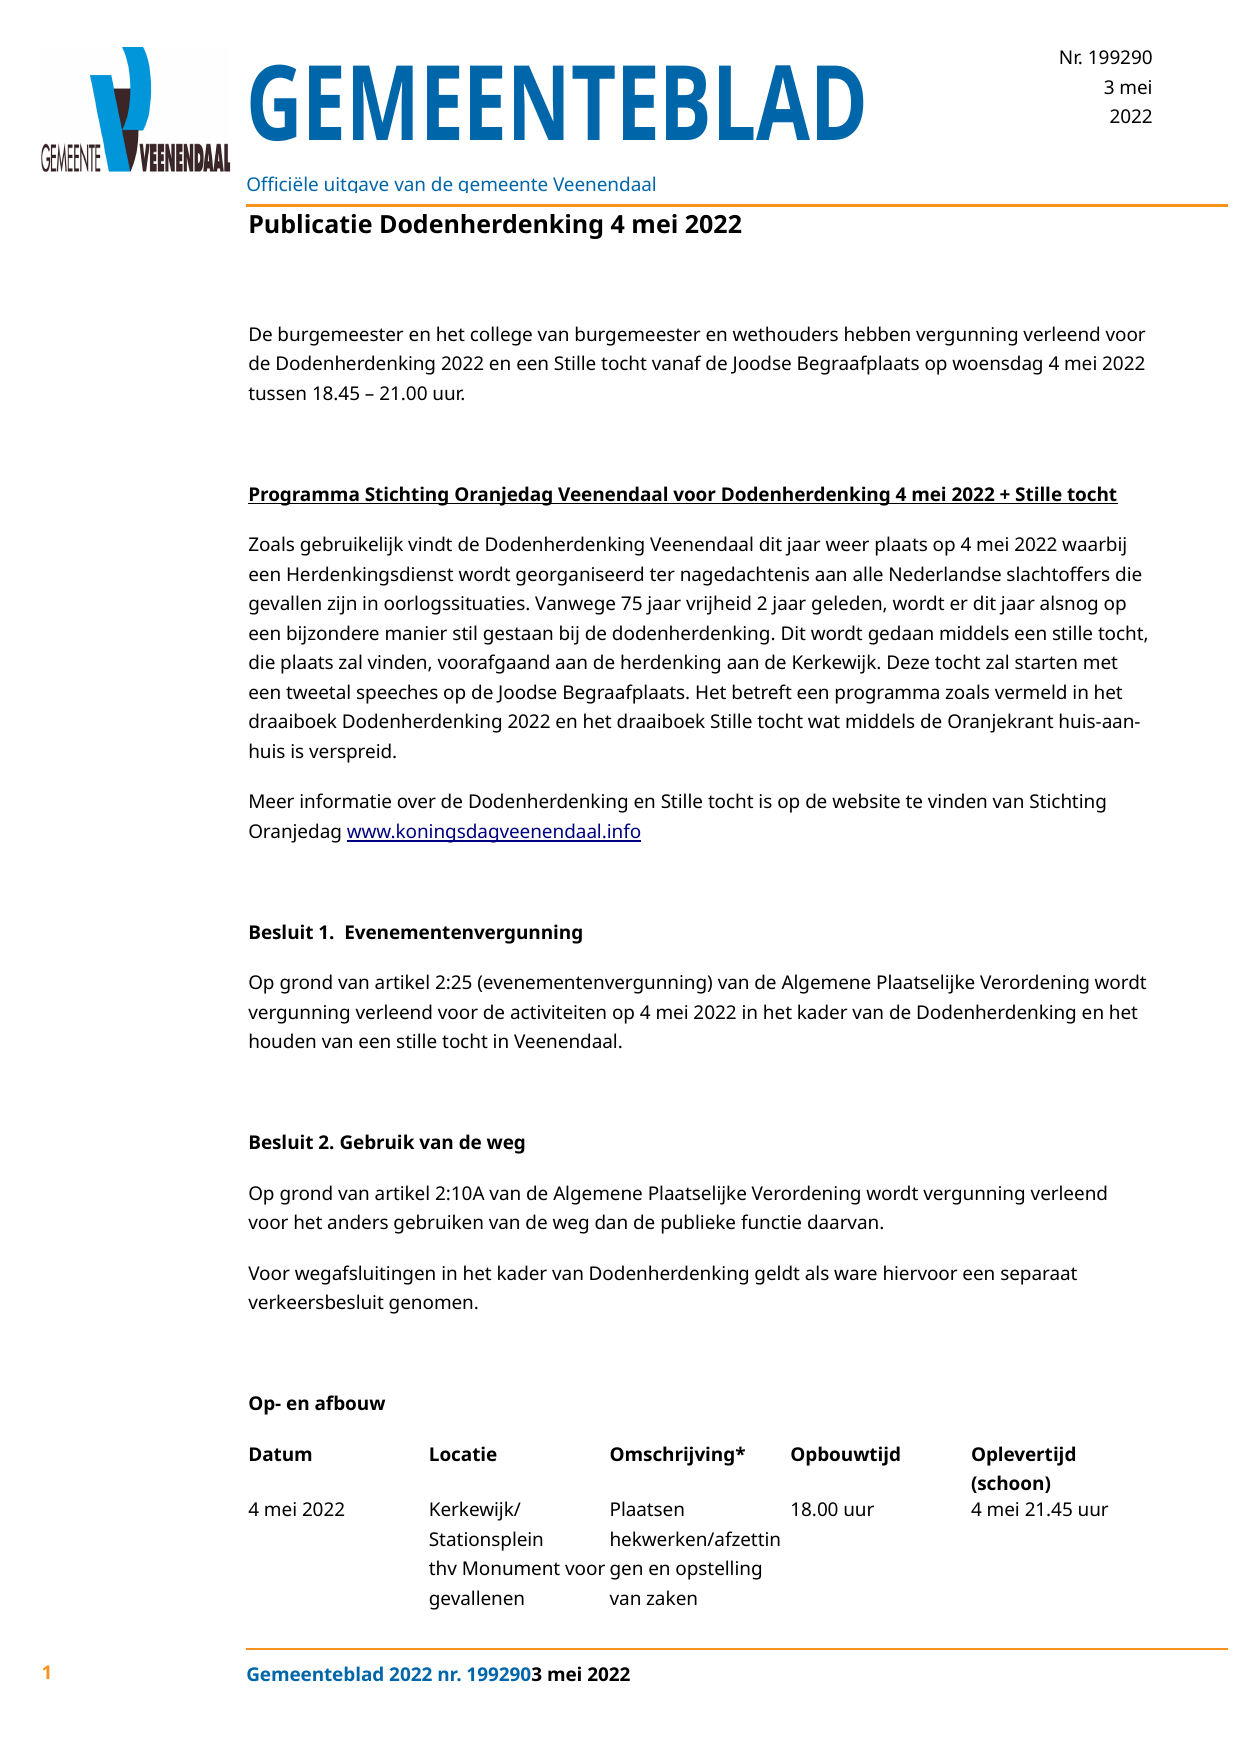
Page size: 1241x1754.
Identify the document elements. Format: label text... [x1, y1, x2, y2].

text Besluit 1. Evenementenvergunning [248, 919, 1152, 945]
text Zoals gebruikelijk vindt de Dodenherdenking Veenendaal dit jaar weer plaats op 4 mei 2022 waarbij een Herdenkingsdienst wordt georganiseerd ter nagedachtenis aan alle Nederlandse slachtoffers die gevallen zijn in oorlogssituaties. Vanwege 75 jaar vrijheid 2 jaar geleden, wordt er dit jaar alsnog op een bijzondere manier stil gestaan bij de dodenherdenking. Dit wordt gedaan middels een stille tocht, die plaats zal vinden, voorafgaand aan de herdenking aan de Kerkewijk. Deze tocht zal starten met een tweetal speeches op de Joodse Begraafplaats. Het betreft een programma zoals vermeld in het draaiboek Dodenherdenking 2022 en het draaiboek Stille tocht wat middels de Oranjekrant huis-aan-huis is verspreid. [248, 531, 1152, 764]
table_header Omschrijving* [609, 1441, 790, 1496]
table_cell Kerkewijk/Stationsplein thv Monument voor gevallenen [429, 1496, 609, 1611]
table_header Locatie [429, 1441, 609, 1496]
text Publicatie Dodenherdenking 4 mei 2022 [248, 207, 1152, 241]
table_cell 4 mei 21.45 uur [971, 1496, 1152, 1611]
table_cell 4 mei 2022 [248, 1496, 429, 1611]
text Meer informatie over de Dodenherdenking en Stille tocht is op de website te vinden van Stichting Oranjedag www.koningsdagveenendaal.info [248, 789, 1152, 844]
picture [41, 47, 130, 172]
text Besluit 2. Gebruik van de weg [248, 1129, 1152, 1155]
text Op grond van artikel 2:10A van de Algemene Plaatselijke Verordening wordt vergunning verleend voor het anders gebruiken van de weg dan de publieke functie daarvan. [248, 1180, 1152, 1235]
text Programma Stichting Oranjedag Veenendaal voor Dodenherdenking 4 mei 2022 + Stille tocht [248, 481, 1152, 506]
table_header Opbouwtijd [790, 1441, 971, 1496]
table_cell 18.00 uur [790, 1496, 971, 1611]
picture [123, 47, 231, 172]
text Voor wegafsluitingen in het kader van Dodenherdenking geldt als ware hiervoor een separaat verkeersbesluit genomen. [248, 1260, 1152, 1315]
table_header Datum [248, 1441, 429, 1496]
text Op- en afbouw [248, 1390, 1152, 1416]
table_cell Plaatsen hekwerken/afzettingen en opstelling van zaken [609, 1496, 790, 1611]
text Op grond van artikel 2:25 (evenementenvergunning) van de Algemene Plaatselijke Verordening wordt vergunning verleend voor de activiteiten op 4 mei 2022 in het kader van de Dodenherdenking en het houden van een stille tocht in Veenendaal. [248, 969, 1152, 1054]
table_header Oplevertijd (schoon) [971, 1441, 1152, 1496]
text De burgemeester en het college van burgemeester en wethouders hebben vergunning verleend voor de Dodenherdenking 2022 en een Stille tocht vanaf de Joodse Begraafplaats op woensdag 4 mei 2022 tussen 18.45 – 21.00 uur. [248, 321, 1152, 406]
